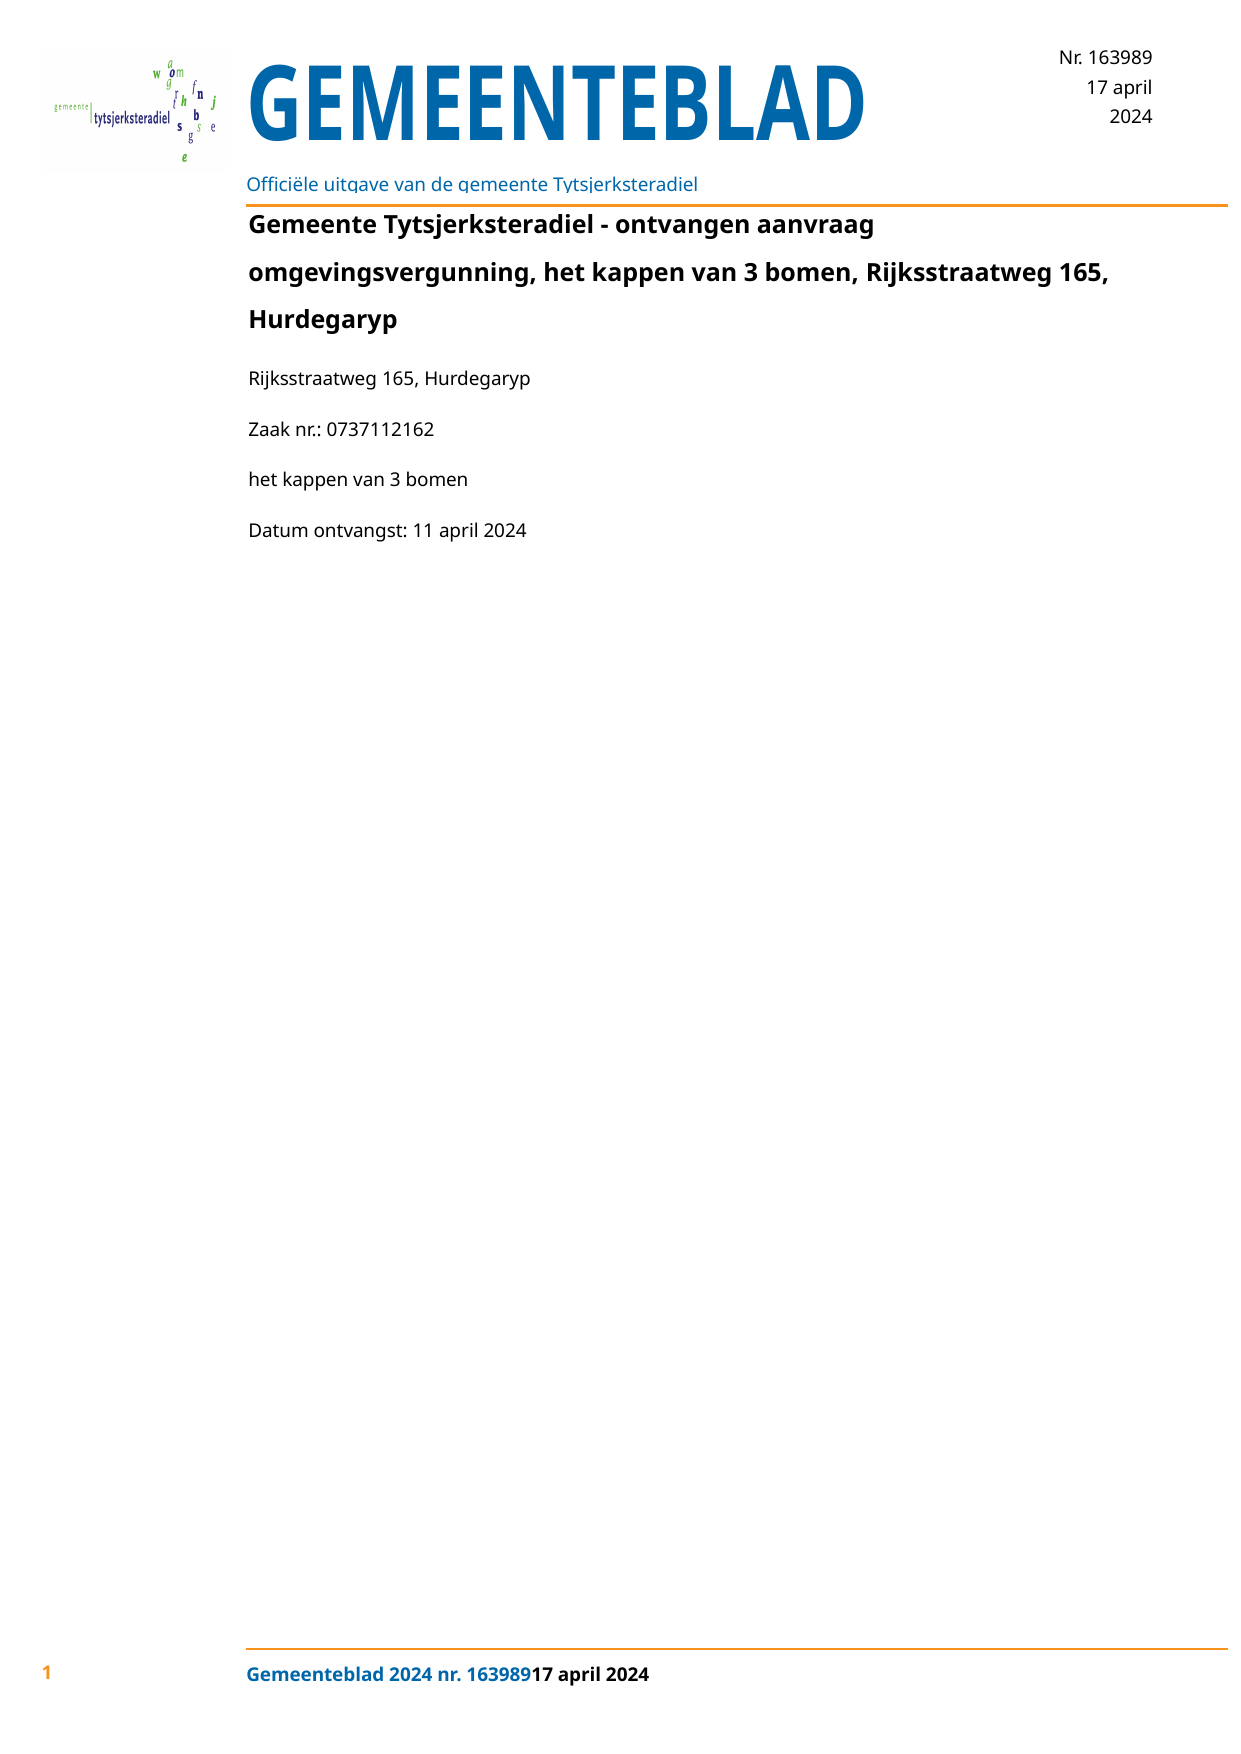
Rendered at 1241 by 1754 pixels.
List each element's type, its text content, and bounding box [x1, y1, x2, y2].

text Datum ontvangst: 11 april 2024 [248, 517, 1152, 542]
text Zaak nr.: 0737112162 [248, 416, 1152, 442]
text Gemeente Tytsjerksteradiel - ontvangen aanvraag omgevingsvergunning, het kappen van 3 bomen, Rijksstraatweg 165, Hurdegaryp [248, 207, 1152, 336]
picture [41, 47, 231, 172]
text Rijksstraatweg 165, Hurdegaryp [248, 366, 1152, 391]
text het kappen van 3 bomen [248, 466, 1152, 492]
